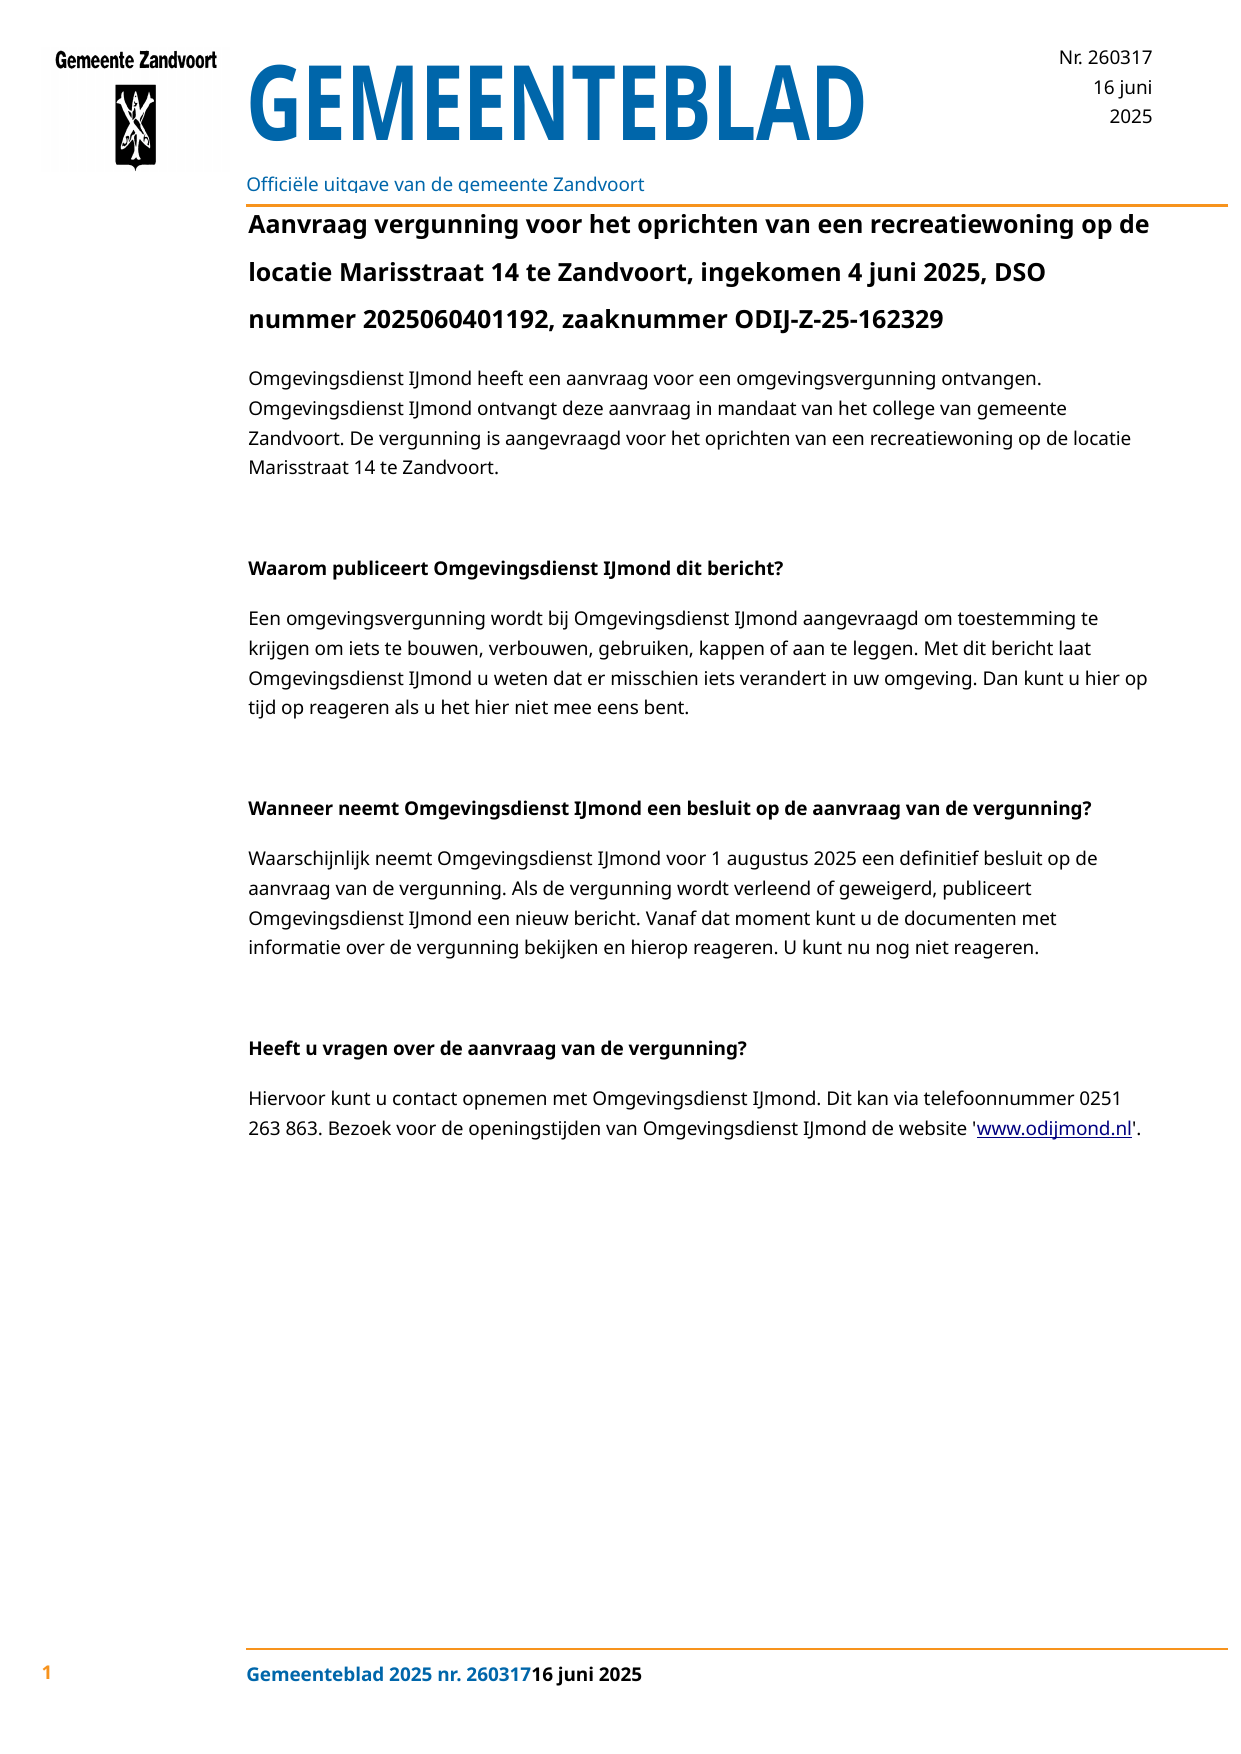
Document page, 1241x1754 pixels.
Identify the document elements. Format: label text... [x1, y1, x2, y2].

picture [41, 47, 231, 172]
text Waarom publiceert Omgevingsdienst IJmond dit bericht? [248, 555, 1152, 581]
text Omgevingsdienst IJmond heeft een aanvraag voor een omgevingsvergunning ontvangen. Omgevingsdienst IJmond ontvangt deze aanvraag in mandaat van het college van gemeente Zandvoort. De vergunning is aangevraagd voor het oprichten van een recreatiewoning op de locatie Marisstraat 14 te Zandvoort. [248, 366, 1152, 480]
text Wanneer neemt Omgevingsdienst IJmond een besluit op de aanvraag van de vergunning? [248, 795, 1152, 821]
text Hiervoor kunt u contact opnemen met Omgevingsdienst IJmond. Dit kan via telefoonnummer 0251 263 863. Bezoek voor de openingstijden van Omgevingsdienst IJmond de website 'www.odijmond.nl'. [248, 1086, 1152, 1141]
text Aanvraag vergunning voor het oprichten van een recreatiewoning op de locatie Marisstraat 14 te Zandvoort, ingekomen 4 juni 2025, DSO nummer 2025060401192, zaaknummer ODIJ-Z-25-162329 [248, 207, 1152, 336]
text Een omgevingsvergunning wordt bij Omgevingsdienst IJmond aangevraagd om toestemming te krijgen om iets te bouwen, verbouwen, gebruiken, kappen of aan te leggen. Met dit bericht laat Omgevingsdienst IJmond u weten dat er misschien iets verandert in uw omgeving. Dan kunt u hier op tijd op reageren als u het hier niet mee eens bent. [248, 606, 1152, 720]
text Heeft u vragen over de aanvraag van de vergunning? [248, 1035, 1152, 1061]
text Waarschijnlijk neemt Omgevingsdienst IJmond voor 1 augustus 2025 een definitief besluit op de aanvraag van de vergunning. Als de vergunning wordt verleend of geweigerd, publiceert Omgevingsdienst IJmond een nieuw bericht. Vanaf dat moment kunt u de documenten met informatie over de vergunning bekijken en hierop reageren. U kunt nu nog niet reageren. [248, 846, 1152, 960]
